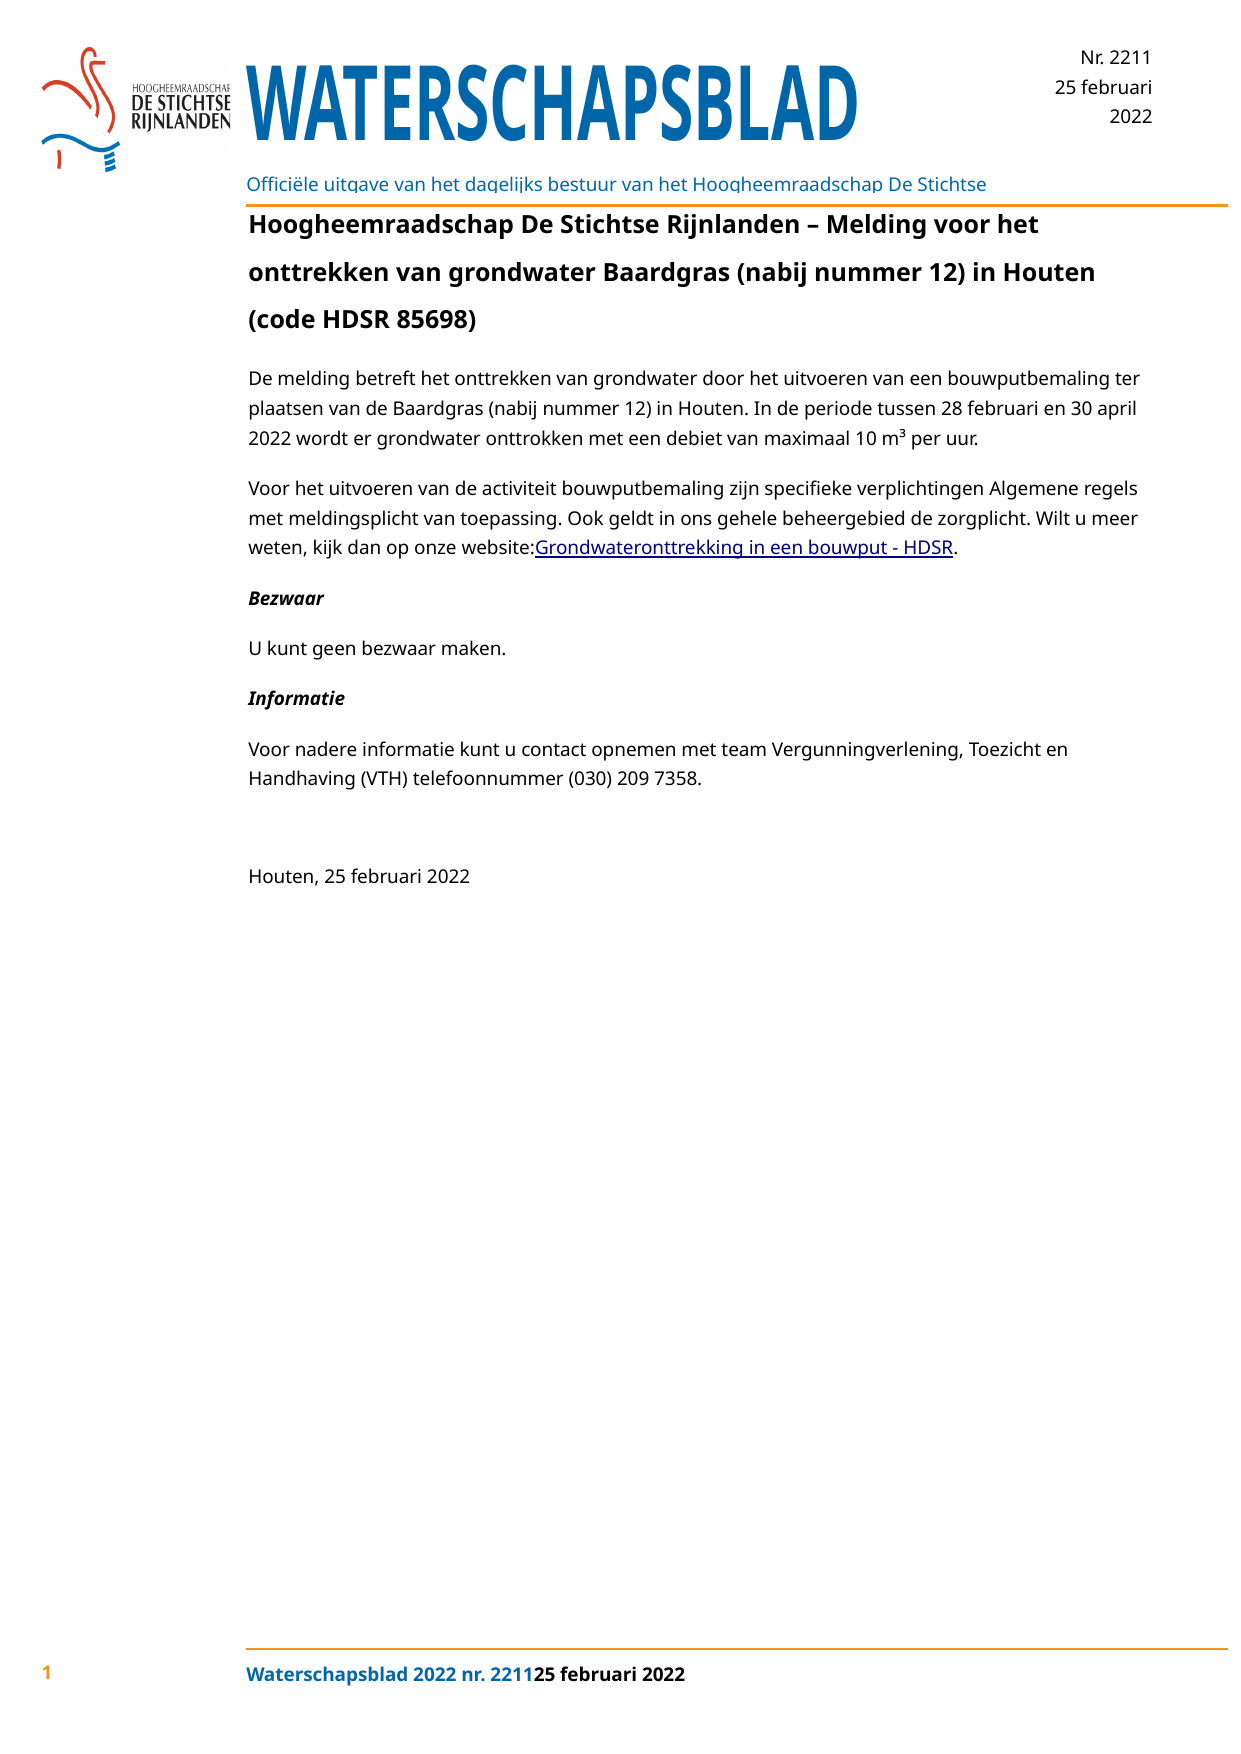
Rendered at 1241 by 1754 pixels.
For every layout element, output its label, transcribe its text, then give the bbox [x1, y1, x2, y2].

picture [41, 47, 231, 172]
text Bezwaar [248, 585, 1152, 610]
text Voor nadere informatie kunt u contact opnemen met team Vergunningverlening, Toezicht en Handhaving (VTH) telefoonnummer (030) 209 7358. [248, 736, 1152, 791]
text U kunt geen bezwaar maken. [248, 635, 1152, 661]
text De melding betreft het onttrekken van grondwater door het uitvoeren van een bouwputbemaling ter plaatsen van de Baardgras (nabij nummer 12) in Houten. In de periode tussen 28 februari en 30 april 2022 wordt er grondwater onttrokken met een debiet van maximaal 10 m³ per uur. [248, 366, 1152, 450]
text Informatie [248, 686, 1152, 711]
text Hoogheemraadschap De Stichtse Rijnlanden – Melding voor het onttrekken van grondwater Baardgras (nabij nummer 12) in Houten (code HDSR 85698) [248, 207, 1152, 336]
text Houten, 25 februari 2022 [248, 864, 1152, 889]
text Voor het uitvoeren van de activiteit bouwputbemaling zijn specifieke verplichtingen Algemene regels met meldingsplicht van toepassing. Ook geldt in ons gehele beheergebied de zorgplicht. Wilt u meer weten, kijk dan op onze website:Grondwateronttrekking in een bouwput - HDSR. [248, 475, 1152, 560]
